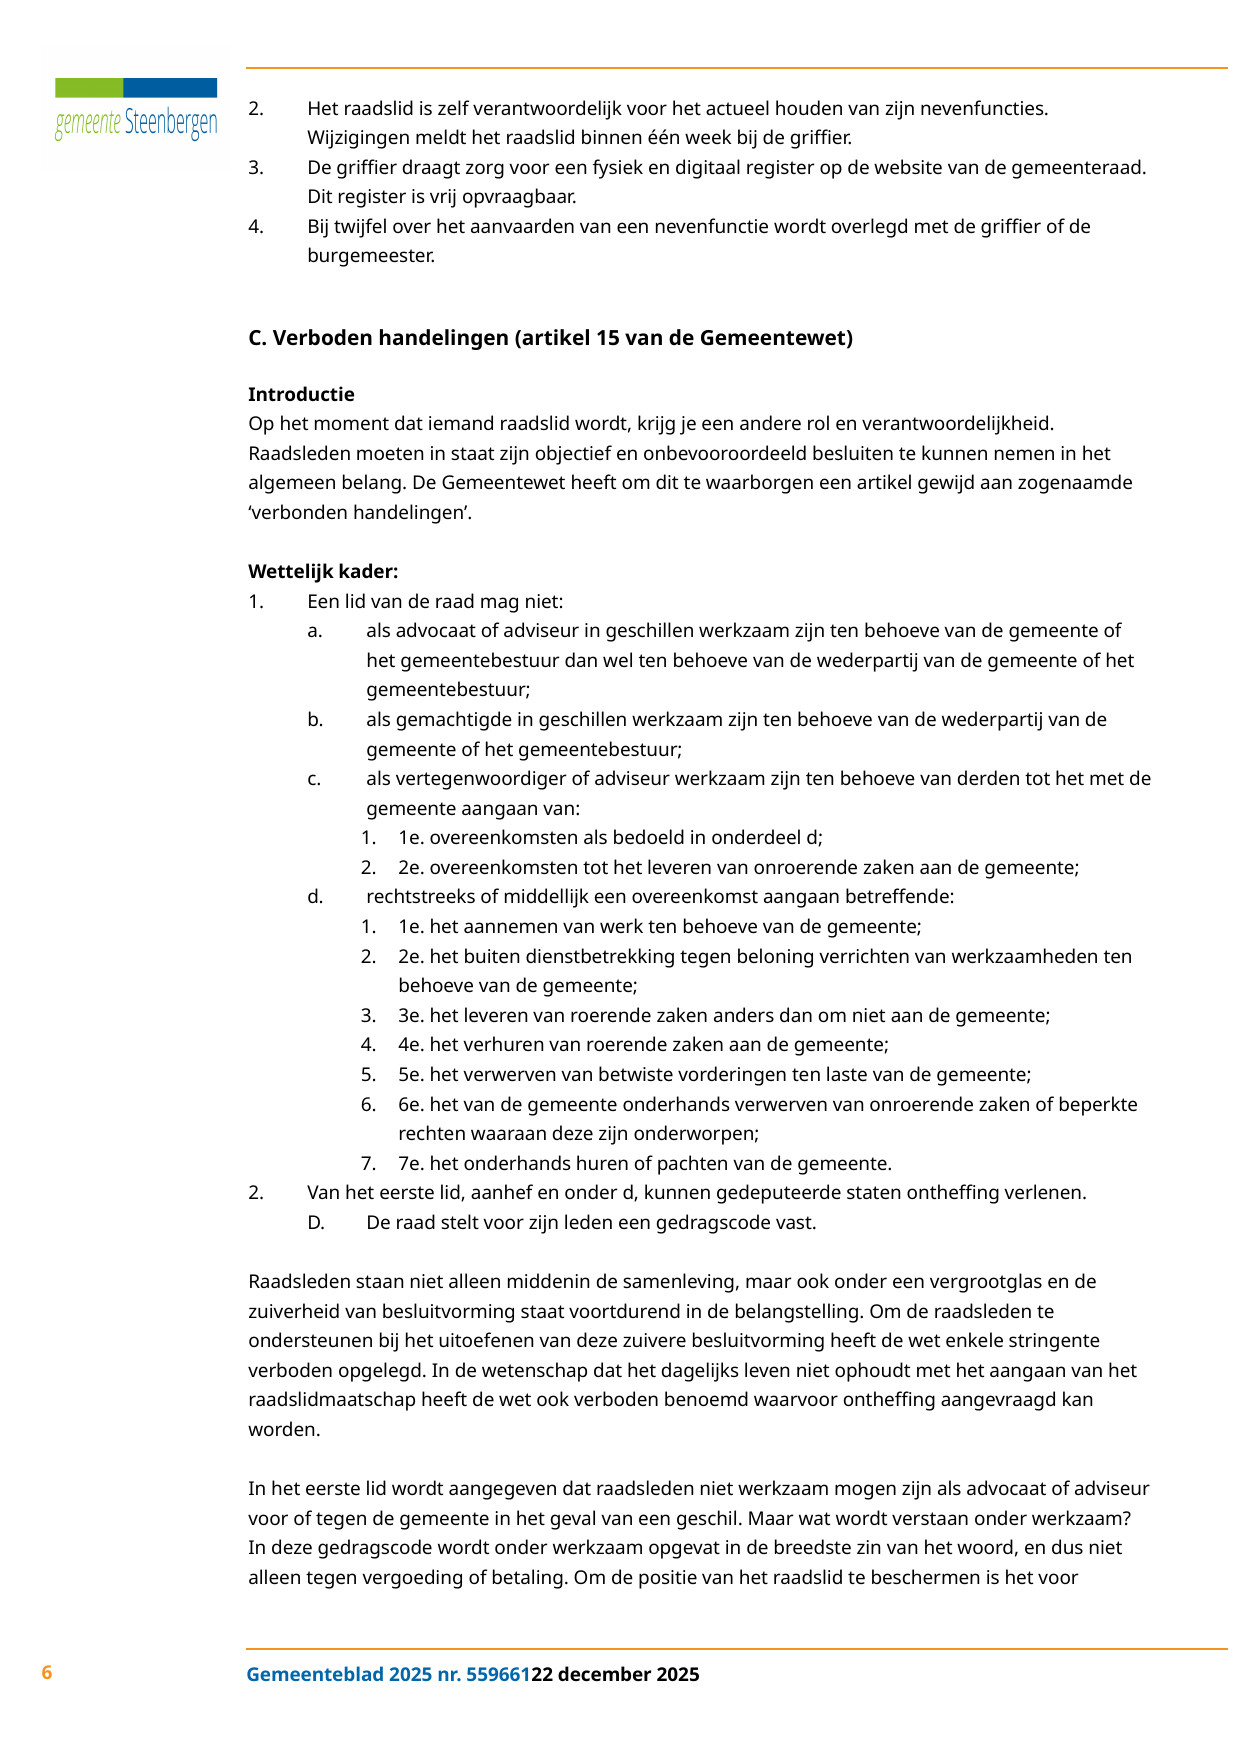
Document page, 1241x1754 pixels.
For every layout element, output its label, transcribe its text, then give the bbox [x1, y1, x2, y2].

list 3e. het leveren van roerende zaken anders dan om niet aan de gemeente; [361, 1002, 1152, 1028]
list 4e. het verhuren van roerende zaken aan de gemeente; [361, 1032, 1152, 1057]
text Op het moment dat iemand raadslid wordt, krijg je een andere rol en verantwoordelijkheid. Raadsleden moeten in staat zijn objectief en onbevooroordeeld besluiten te kunnen nemen in het algemeen belang. De Gemeentewet heeft om dit te waarborgen een artikel gewijd aan zogenaamde ‘verbonden handelingen’. [248, 410, 1152, 525]
list als advocaat of adviseur in geschillen werkzaam zijn ten behoeve van de gemeente of het gemeentebestuur dan wel ten behoeve van de wederpartij van de gemeente of het gemeentebestuur; [307, 617, 1152, 702]
text Wettelijk kader: [248, 558, 1152, 584]
text In het eerste lid wordt aangegeven dat raadsleden niet werkzaam mogen zijn als advocaat of adviseur voor of tegen de gemeente in het geval van een geschil. Maar wat wordt verstaan onder werkzaam? In deze gedragscode wordt onder werkzaam opgevat in de breedste zin van het woord, en dus niet alleen tegen vergoeding of betaling. Om de positie van het raadslid te beschermen is het voor [248, 1475, 1152, 1590]
list als gemachtigde in geschillen werkzaam zijn ten behoeve van de wederpartij van de gemeente of het gemeentebestuur; [307, 706, 1152, 761]
list rechtstreeks of middellijk een overeenkomst aangaan betreffende: [307, 884, 1152, 909]
picture [41, 47, 231, 172]
list 2e. het buiten dienstbetrekking tegen beloning verrichten van werkzaamheden ten behoeve van de gemeente; [361, 943, 1152, 998]
list De raad stelt voor zijn leden een gedragscode vast. [307, 1209, 1152, 1235]
list Van het eerste lid, aanhef en onder d, kunnen gedeputeerde staten ontheffing verlenen. [248, 1179, 1152, 1205]
text Introductie [248, 381, 1152, 406]
list als vertegenwoordiger of adviseur werkzaam zijn ten behoeve van derden tot het met de gemeente aangaan van: [307, 765, 1152, 821]
list Bij twijfel over het aanvaarden van een nevenfunctie wordt overlegd met de griffier of de burgemeester. [248, 213, 1152, 268]
list 5e. het verwerven van betwiste vorderingen ten laste van de gemeente; [361, 1061, 1152, 1087]
text C. Verboden handelingen (artikel 15 van de Gemeentewet) [248, 323, 1152, 351]
list Een lid van de raad mag niet: [248, 588, 1152, 613]
list Het raadslid is zelf verantwoordelijk voor het actueel houden van zijn nevenfuncties. Wijzigingen meldt het raadslid binnen één week bij de griffier. [248, 95, 1152, 150]
text Raadsleden staan niet alleen middenin de samenleving, maar ook onder een vergrootglas en de zuiverheid van besluitvorming staat voortdurend in de belangstelling. Om de raadsleden te ondersteunen bij het uitoefenen van deze zuivere besluitvorming heeft de wet enkele stringente verboden opgelegd. In de wetenschap dat het dagelijks leven niet ophoudt met het aangaan van het raadslidmaatschap heeft de wet ook verboden benoemd waarvoor ontheffing aangevraagd kan worden. [248, 1268, 1152, 1442]
list De griffier draagt zorg voor een fysiek en digitaal register op de website van de gemeenteraad. Dit register is vrij opvraagbaar. [248, 154, 1152, 209]
list 7e. het onderhands huren of pachten van de gemeente. [361, 1150, 1152, 1176]
list 1e. overeenkomsten als bedoeld in onderdeel d; [361, 824, 1152, 850]
list 6e. het van de gemeente onderhands verwerven van onroerende zaken of beperkte rechten waaraan deze zijn onderworpen; [361, 1091, 1152, 1146]
list 2e. overeenkomsten tot het leveren van onroerende zaken aan de gemeente; [361, 854, 1152, 880]
list 1e. het aannemen van werk ten behoeve van de gemeente; [361, 913, 1152, 939]
